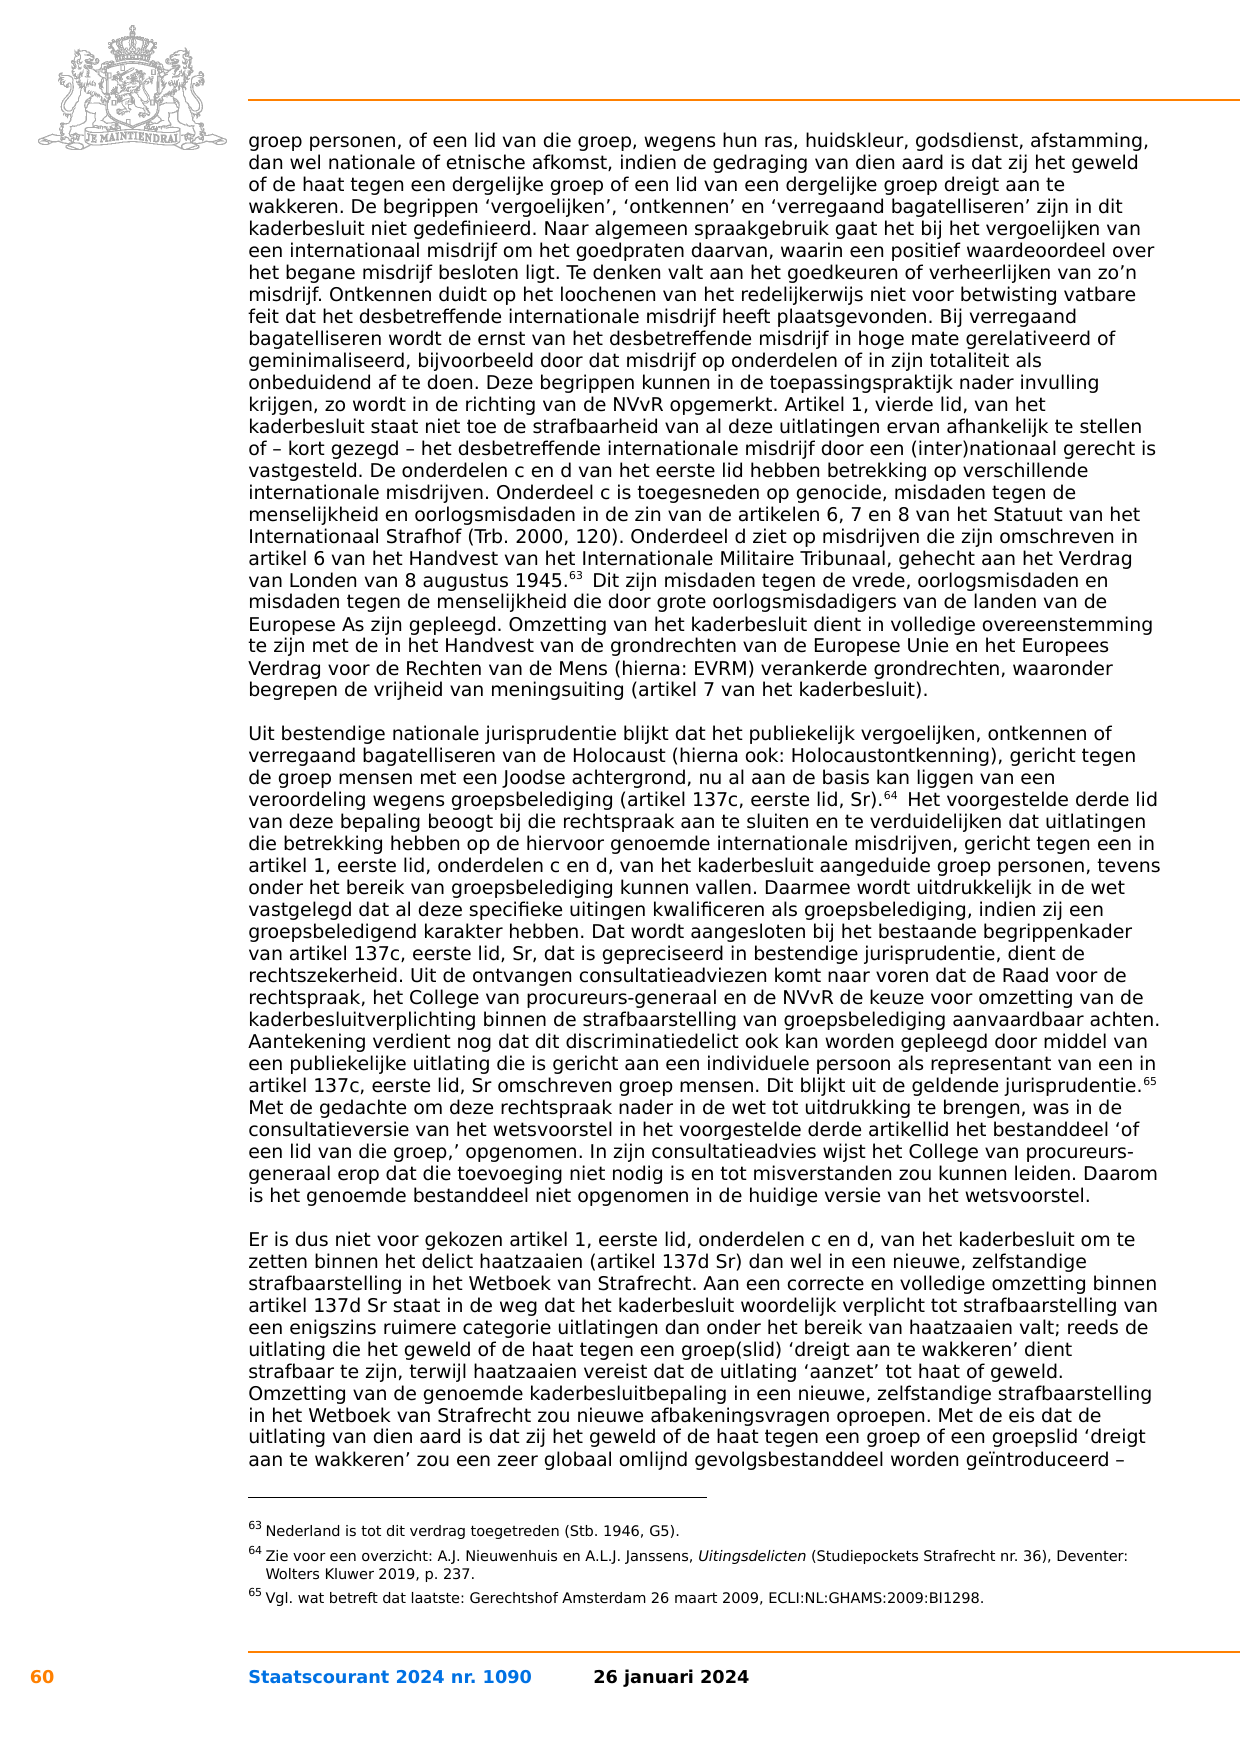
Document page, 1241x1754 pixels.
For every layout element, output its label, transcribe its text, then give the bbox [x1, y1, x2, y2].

text Nederland is tot dit verdrag toegetreden (Stb. 1946, G5). [248, 1519, 1163, 1541]
text Zie voor een overzicht: A.J. Nieuwenhuis en A.L.J. Janssens, Uitingsdelicten (Studiepockets Strafrecht nr. 36), Deventer: Wolters Kluwer 2019, p. 237. [248, 1544, 1163, 1583]
text Er is dus niet voor gekozen artikel 1, eerste lid, onderdelen c en d, van het kaderbesluit om te zetten binnen het delict haatzaaien (artikel 137d Sr) dan wel in een nieuwe, zelfstandige strafbaarstelling in het Wetboek van Strafrecht. Aan een correcte en volledige omzetting binnen artikel 137d Sr staat in de weg dat het kaderbesluit woordelijk verplicht tot strafbaarstelling van een enigszins ruimere categorie uitlatingen dan onder het bereik van haatzaaien valt; reeds de uitlating die het geweld of de haat tegen een groep(slid) ‘dreigt aan te wakkeren’ dient strafbaar te zijn, terwijl haatzaaien vereist dat de uitlating ‘aanzet’ tot haat of geweld. Omzetting van de genoemde kaderbesluitbepaling in een nieuwe, zelfstandige strafbaarstelling in het Wetboek van Strafrecht zou nieuwe afbakeningsvragen oproepen. Met de eis dat de uitlating van dien aard is dat zij het geweld of de haat tegen een groep of een groepslid ‘dreigt aan te wakkeren’ zou een zeer globaal omlijnd gevolgsbestanddeel worden geïntroduceerd – [248, 1229, 1163, 1470]
text Uit bestendige nationale jurisprudentie blijkt dat het publiekelijk vergoelijken, ontkennen of verregaand bagatelliseren van de Holocaust (hierna ook: Holocaustontkenning), gericht tegen de groep mensen met een Joodse achtergrond, nu al aan de basis kan liggen van een veroordeling wegens groepsbelediging (artikel 137c, eerste lid, Sr). Het voorgestelde derde lid van deze bepaling beoogt bij die rechtspraak aan te sluiten en te verduidelijken dat uitlatingen die betrekking hebben op de hiervoor genoemde internationale misdrijven, gericht tegen een in artikel 1, eerste lid, onderdelen c en d, van het kaderbesluit aangeduide groep personen, tevens onder het bereik van groepsbelediging kunnen vallen. Daarmee wordt uitdrukkelijk in de wet vastgelegd dat al deze specifieke uitingen kwalificeren als groepsbelediging, indien zij een groepsbeledigend karakter hebben. Dat wordt aangesloten bij het bestaande begrippenkader van artikel 137c, eerste lid, Sr, dat is gepreciseerd in bestendige jurisprudentie, dient de rechtszekerheid. Uit de ontvangen consultatieadviezen komt naar voren dat de Raad voor de rechtspraak, het College van procureurs-generaal en de NVvR de keuze voor omzetting van de kaderbesluitverplichting binnen de strafbaarstelling van groepsbelediging aanvaardbaar achten. Aantekening verdient nog dat dit discriminatiedelict ook kan worden gepleegd door middel van een publiekelijke uitlating die is gericht aan een individuele persoon als representant van een in artikel 137c, eerste lid, Sr omschreven groep mensen. Dit blijkt uit de geldende jurisprudentie. Met de gedachte om deze rechtspraak nader in de wet tot uitdrukking te brengen, was in de consultatieversie van het wetsvoorstel in het voorgestelde derde artikellid het bestanddeel ‘of een lid van die groep,’ opgenomen. In zijn consultatieadvies wijst het College van procureurs-generaal erop dat die toevoeging niet nodig is en tot misverstanden zou kunnen leiden. Daarom is het genoemde bestanddeel niet opgenomen in de huidige versie van het wetsvoorstel. [248, 723, 1163, 1207]
text groep personen, of een lid van die groep, wegens hun ras, huidskleur, godsdienst, afstamming, dan wel nationale of etnische afkomst, indien de gedraging van dien aard is dat zij het geweld of de haat tegen een dergelijke groep of een lid van een dergelijke groep dreigt aan te wakkeren. De begrippen ‘vergoelijken’, ‘ontkennen’ en ‘verregaand bagatelliseren’ zijn in dit kaderbesluit niet gedefinieerd. Naar algemeen spraakgebruik gaat het bij het vergoelijken van een internationaal misdrijf om het goedpraten daarvan, waarin een positief waardeoordeel over het begane misdrijf besloten ligt. Te denken valt aan het goedkeuren of verheerlijken van zo’n misdrijf. Ontkennen duidt op het loochenen van het redelijkerwijs niet voor betwisting vatbare feit dat het desbetreffende internationale misdrijf heeft plaatsgevonden. Bij verregaand bagatelliseren wordt de ernst van het desbetreffende misdrijf in hoge mate gerelativeerd of geminimaliseerd, bijvoorbeeld door dat misdrijf op onderdelen of in zijn totaliteit als onbeduidend af te doen. Deze begrippen kunnen in de toepassingspraktijk nader invulling krijgen, zo wordt in de richting van de NVvR opgemerkt. Artikel 1, vierde lid, van het kaderbesluit staat niet toe de strafbaarheid van al deze uitlatingen ervan afhankelijk te stellen of – kort gezegd – het desbetreffende internationale misdrijf door een (inter)nationaal gerecht is vastgesteld. De onderdelen c en d van het eerste lid hebben betrekking op verschillende internationale misdrijven. Onderdeel c is toegesneden op genocide, misdaden tegen de menselijkheid en oorlogsmisdaden in de zin van de artikelen 6, 7 en 8 van het Statuut van het Internationaal Strafhof (Trb. 2000, 120). Onderdeel d ziet op misdrijven die zijn omschreven in artikel 6 van het Handvest van het Internationale Militaire Tribunaal, gehecht aan het Verdrag van Londen van 8 augustus 1945. Dit zijn misdaden tegen de vrede, oorlogsmisdaden en misdaden tegen de menselijkheid die door grote oorlogsmisdadigers van de landen van de Europese As zijn gepleegd. Omzetting van het kaderbesluit dient in volledige overeenstemming te zijn met de in het Handvest van de grondrechten van de Europese Unie en het Europees Verdrag voor de Rechten van de Mens (hierna: EVRM) verankerde grondrechten, waaronder begrepen de vrijheid van meningsuiting (artikel 7 van het kaderbesluit). [248, 130, 1163, 701]
picture [38, 25, 227, 150]
text Vgl. wat betreft dat laatste: Gerechtshof Amsterdam 26 maart 2009, ECLI:NL:GHAMS:2009:BI1298. [248, 1586, 1163, 1608]
